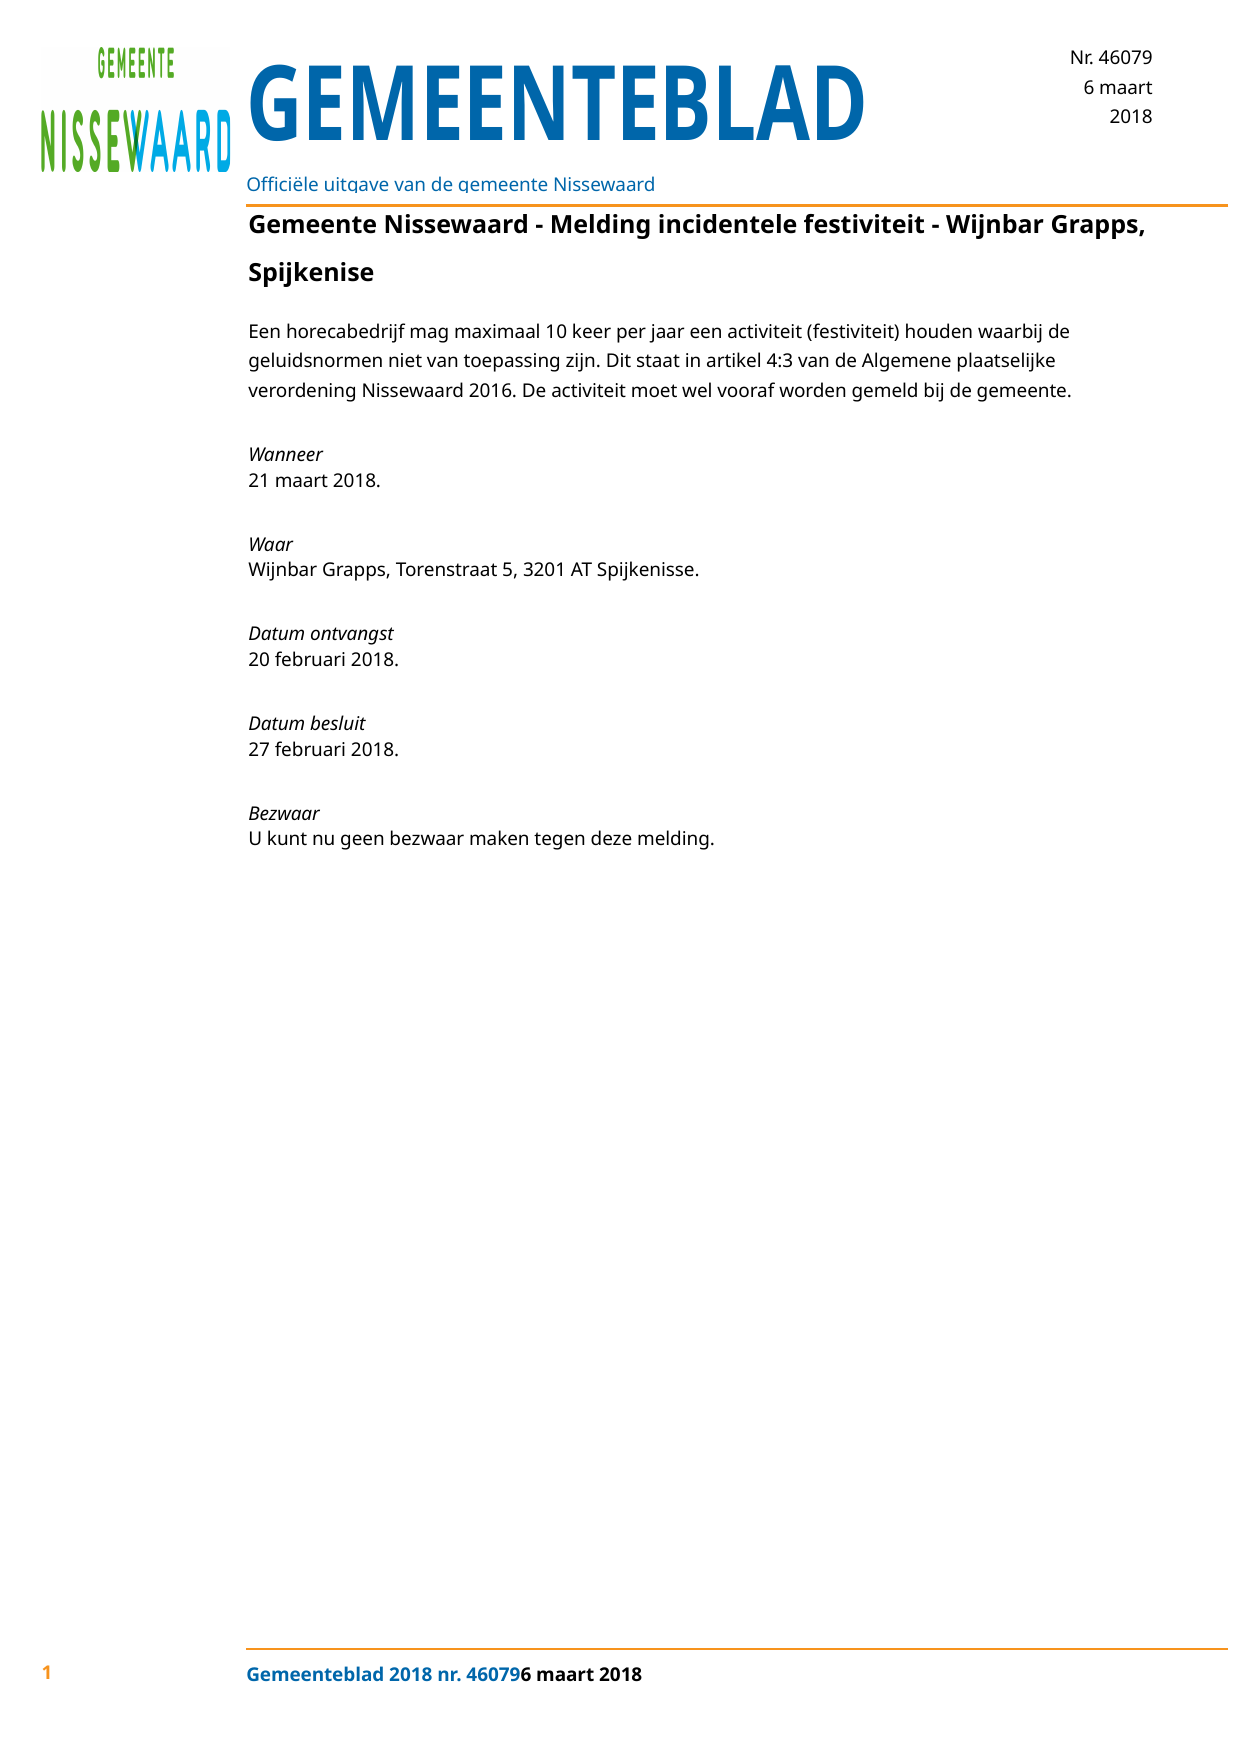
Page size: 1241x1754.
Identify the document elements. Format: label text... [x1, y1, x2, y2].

text Datum besluit [248, 710, 1152, 736]
picture [176, 157, 187, 172]
text Datum ontvangst [248, 620, 1152, 646]
text Gemeente Nissewaard - Melding incidentele festiviteit - Wijnbar Grapps, Spijkenise [248, 207, 1152, 288]
text U kunt nu geen bezwaar maken tegen deze melding. [248, 826, 1152, 851]
text Waar [248, 531, 1152, 556]
text 21 maart 2018. [248, 467, 1152, 492]
text 20 februari 2018. [248, 646, 1152, 672]
picture [154, 157, 165, 172]
text Wijnbar Grapps, Torenstraat 5, 3201 AT Spijkenisse. [248, 556, 1152, 582]
text Wanneer [248, 441, 1152, 467]
picture [222, 122, 227, 160]
picture [201, 122, 206, 138]
text 27 februari 2018. [248, 736, 1152, 762]
picture [200, 151, 206, 172]
text Bezwaar [248, 800, 1152, 826]
text Een horecabedrijf mag maximaal 10 keer per jaar een activiteit (festiviteit) houden waarbij de geluidsnormen niet van toepassing zijn. Dit staat in artikel 4:3 van de Algemene plaatselijke verordening Nissewaard 2016. De activiteit moet wel vooraf worden gemeld bij de gemeente. [248, 318, 1152, 403]
picture [41, 47, 231, 172]
